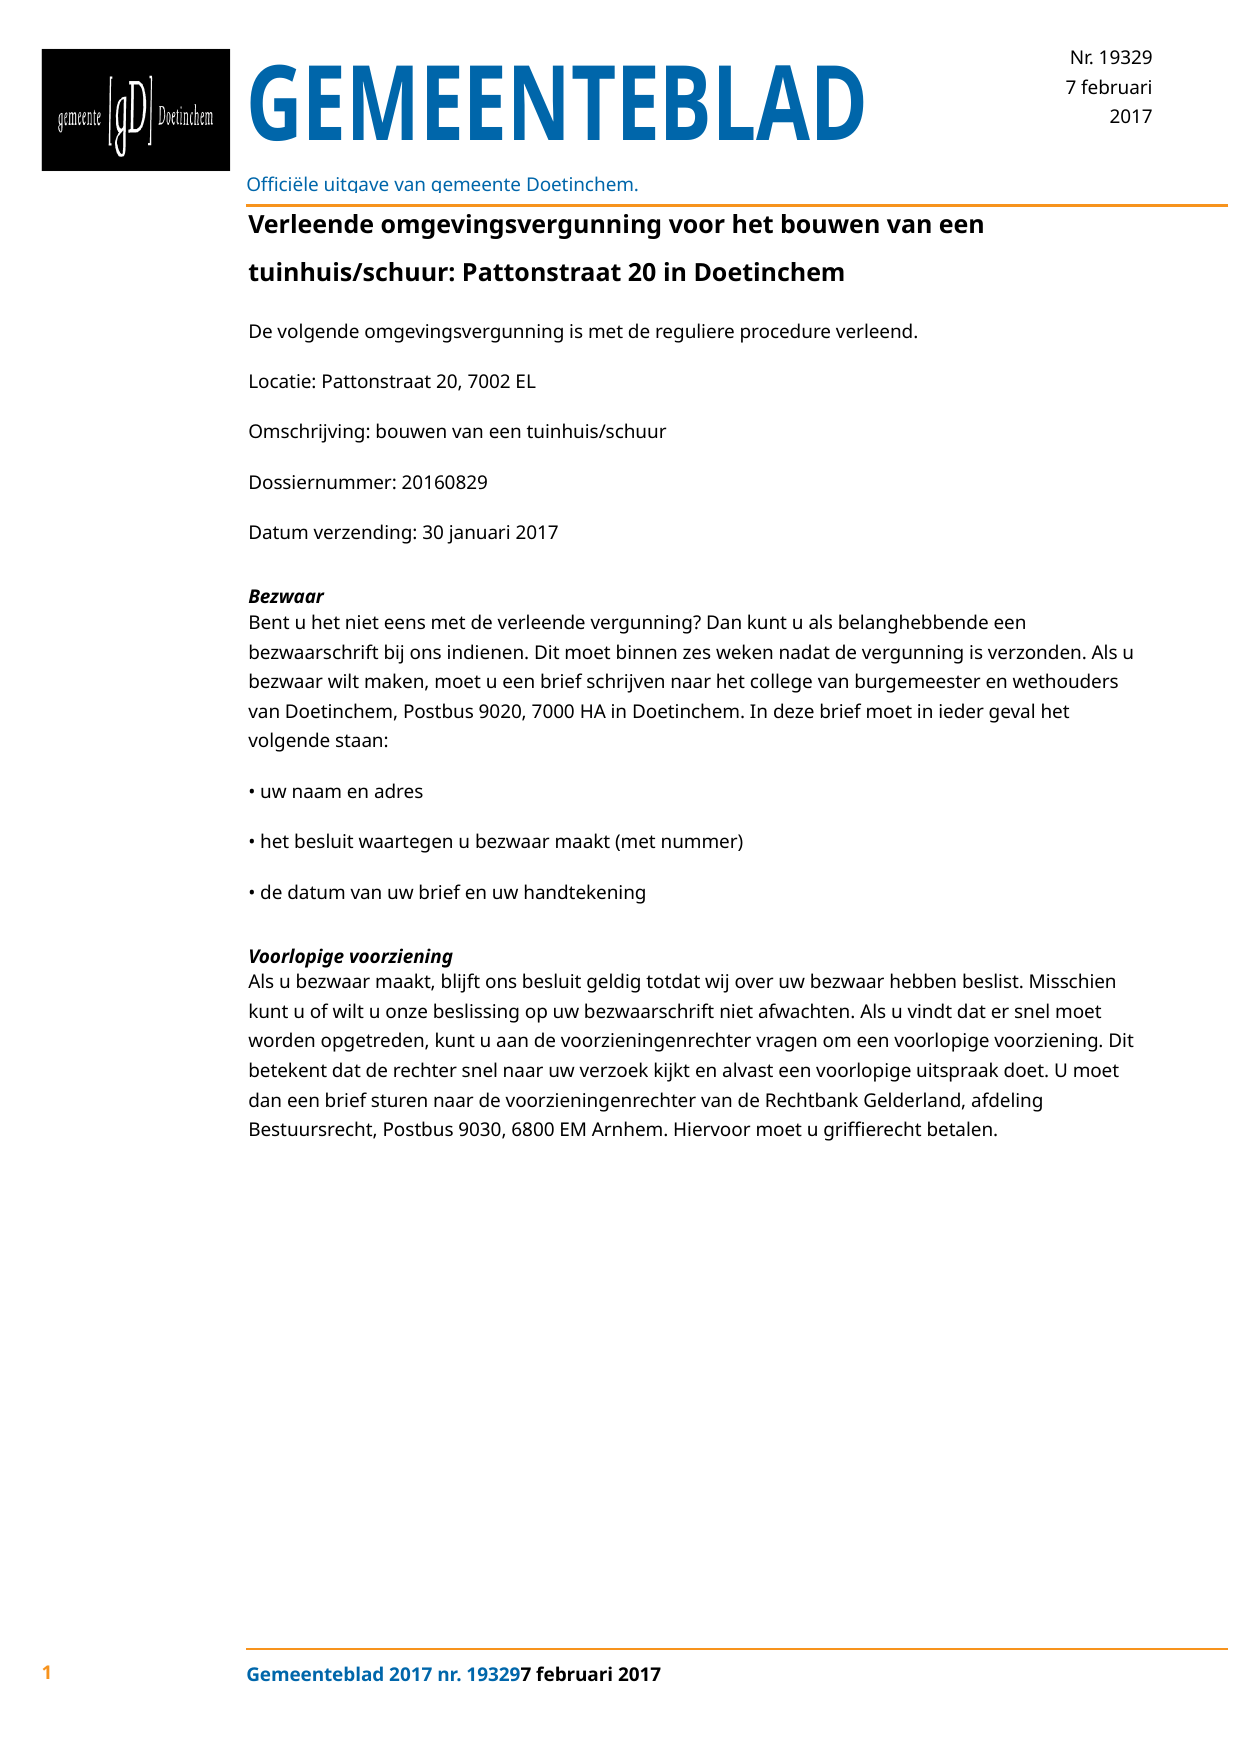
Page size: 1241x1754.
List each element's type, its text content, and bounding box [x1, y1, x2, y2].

text Omschrijving: bouwen van een tuinhuis/schuur [248, 419, 1152, 444]
text Datum verzending: 30 januari 2017 [248, 519, 1152, 545]
text Locatie: Pattonstraat 20, 7002 EL [248, 368, 1152, 394]
text Verleende omgevingsvergunning voor het bouwen van een tuinhuis/schuur: Pattonstraat 20 in Doetinchem [248, 207, 1152, 288]
text De volgende omgevingsvergunning is met de reguliere procedure verleend. [248, 318, 1152, 344]
text Bezwaar [248, 583, 1152, 609]
text • de datum van uw brief en uw handtekening [248, 879, 1152, 904]
text • het besluit waartegen u bezwaar maakt (met nummer) [248, 828, 1152, 854]
text Bent u het niet eens met de verleende vergunning? Dan kunt u als belanghebbende een bezwaarschrift bij ons indienen. Dit moet binnen zes weken nadat de vergunning is verzonden. Als u bezwaar wilt maken, moet u een brief schrijven naar het college van burgemeester en wethouders van Doetinchem, Postbus 9020, 7000 HA in Doetinchem. In deze brief moet in ieder geval het volgende staan: [248, 609, 1152, 753]
text Voorlopige voorziening [248, 943, 1152, 968]
text • uw naam en adres [248, 778, 1152, 804]
text Als u bezwaar maakt, blijft ons besluit geldig totdat wij over uw bezwaar hebben beslist. Misschien kunt u of wilt u onze beslissing op uw bezwaarschrift niet afwachten. Als u vindt dat er snel moet worden opgetreden, kunt u aan de voorzieningenrechter vragen om een voorlopige voorziening. Dit betekent dat de rechter snel naar uw verzoek kijkt en alvast een voorlopige uitspraak doet. U moet dan een brief sturen naar de voorzieningenrechter van de Rechtbank Gelderland, afdeling Bestuursrecht, Postbus 9030, 6800 EM Arnhem. Hiervoor moet u griffierecht betalen. [248, 968, 1152, 1142]
text Dossiernummer: 20160829 [248, 469, 1152, 495]
picture [41, 47, 231, 172]
